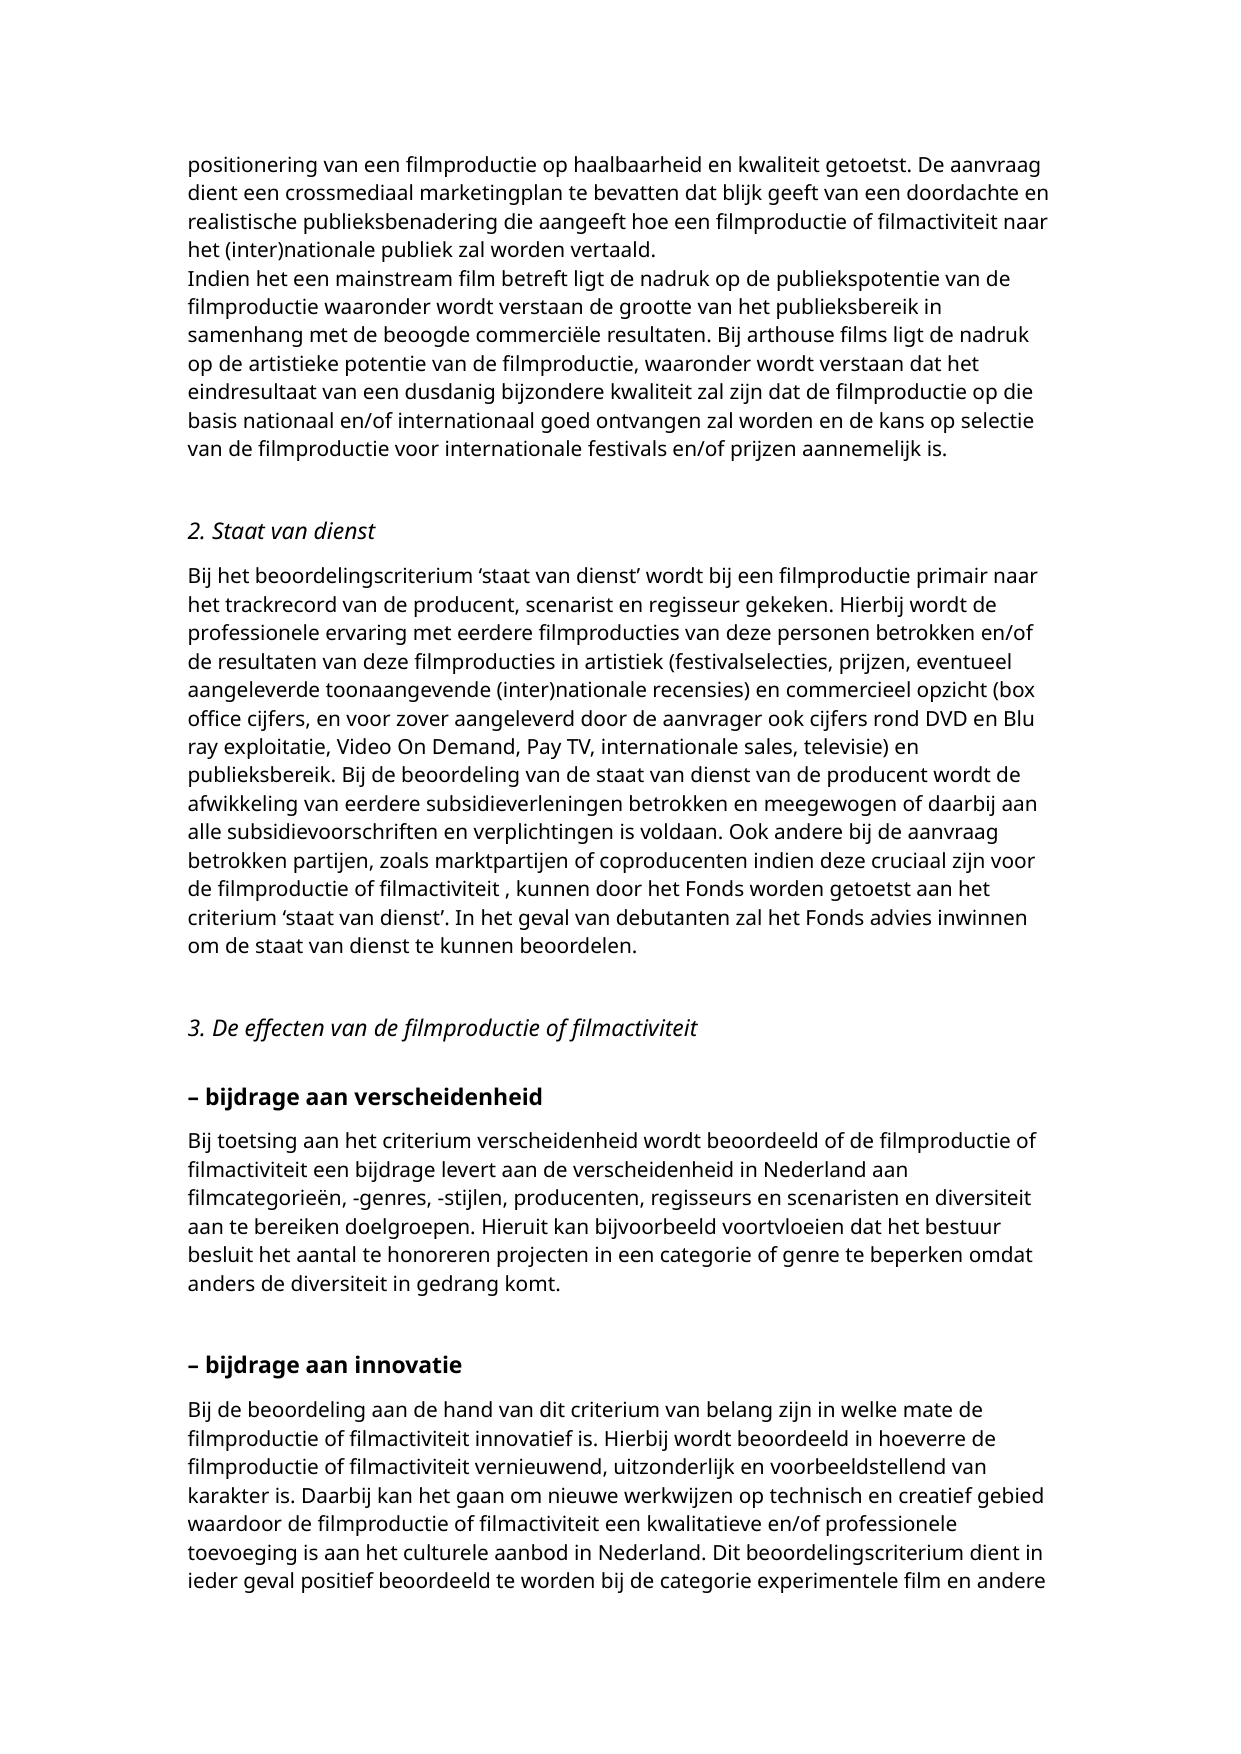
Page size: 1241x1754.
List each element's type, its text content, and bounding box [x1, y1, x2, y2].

subtitle 2. Staat van dienst [187, 515, 1053, 547]
subtitle – bijdrage aan innovatie [187, 1349, 1053, 1381]
subtitle – bijdrage aan verscheidenheid [187, 1080, 1053, 1112]
subtitle 3. De effecten van de filmproductie of filmactiviteit [187, 1012, 1053, 1043]
text positionering van een filmproductie op haalbaarheid en kwaliteit getoetst. De aanvraag dient een crossmediaal marketingplan te bevatten dat blijk geeft van een doordachte en realistische publieksbenadering die aangeeft hoe een filmproductie of filmactiviteit naar het (inter)nationale publiek zal worden vertaald. [187, 150, 1053, 264]
text Bij het beoordelingscriterium ‘staat van dienst’ wordt bij een filmproductie primair naar het trackrecord van de producent, scenarist en regisseur gekeken. Hierbij wordt de professionele ervaring met eerdere filmproducties van deze personen betrokken en/of de resultaten van deze filmproducties in artistiek (festivalselecties, prijzen, eventueel aangeleverde toonaangevende (inter)nationale recensies) en commercieel opzicht (box office cijfers, en voor zover aangeleverd door de aanvrager ook cijfers rond DVD en Blu ray exploitatie, Video On Demand, Pay TV, internationale sales, televisie) en publieksbereik. Bij de beoordeling van de staat van dienst van de producent wordt de afwikkeling van eerdere subsidieverleningen betrokken en meegewogen of daarbij aan alle subsidievoorschriften en verplichtingen is voldaan. Ook andere bij de aanvraag betrokken partijen, zoals marktpartijen of coproducenten indien deze cruciaal zijn voor de filmproductie of filmactiviteit , kunnen door het Fonds worden getoetst aan het criterium ‘staat van dienst’. In het geval van debutanten zal het Fonds advies inwinnen om de staat van dienst te kunnen beoordelen. [187, 562, 1053, 960]
text Bij de beoordeling aan de hand van dit criterium van belang zijn in welke mate de filmproductie of filmactiviteit innovatief is. Hierbij wordt beoordeeld in hoeverre de filmproductie of filmactiviteit vernieuwend, uitzonderlijk en voorbeeldstellend van karakter is. Daarbij kan het gaan om nieuwe werkwijzen op technisch en creatief gebied waardoor de filmproductie of filmactiviteit een kwalitatieve en/of professionele toevoeging is aan het culturele aanbod in Nederland. Dit beoordelingscriterium dient in ieder geval positief beoordeeld te worden bij de categorie experimentele film en andere [187, 1396, 1053, 1594]
text Bij toetsing aan het criterium verscheidenheid wordt beoordeeld of de filmproductie of filmactiviteit een bijdrage levert aan de verscheidenheid in Nederland aan filmcategorieën, -genres, -stijlen, producenten, regisseurs en scenaristen en diversiteit aan te bereiken doelgroepen. Hieruit kan bijvoorbeeld voortvloeien dat het bestuur besluit het aantal te honoreren projecten in een categorie of genre te beperken omdat anders de diversiteit in gedrang komt. [187, 1127, 1053, 1297]
text Indien het een mainstream film betreft ligt de nadruk op de publiekspotentie van de filmproductie waaronder wordt verstaan de grootte van het publieksbereik in samenhang met de beoogde commerciële resultaten. Bij arthouse films ligt de nadruk op de artistieke potentie van de filmproductie, waaronder wordt verstaan dat het eindresultaat van een dusdanig bijzondere kwaliteit zal zijn dat de filmproductie op die basis nationaal en/of internationaal goed ontvangen zal worden en de kans op selectie van de filmproductie voor internationale festivals en/of prijzen aannemelijk is. [187, 264, 1053, 463]
